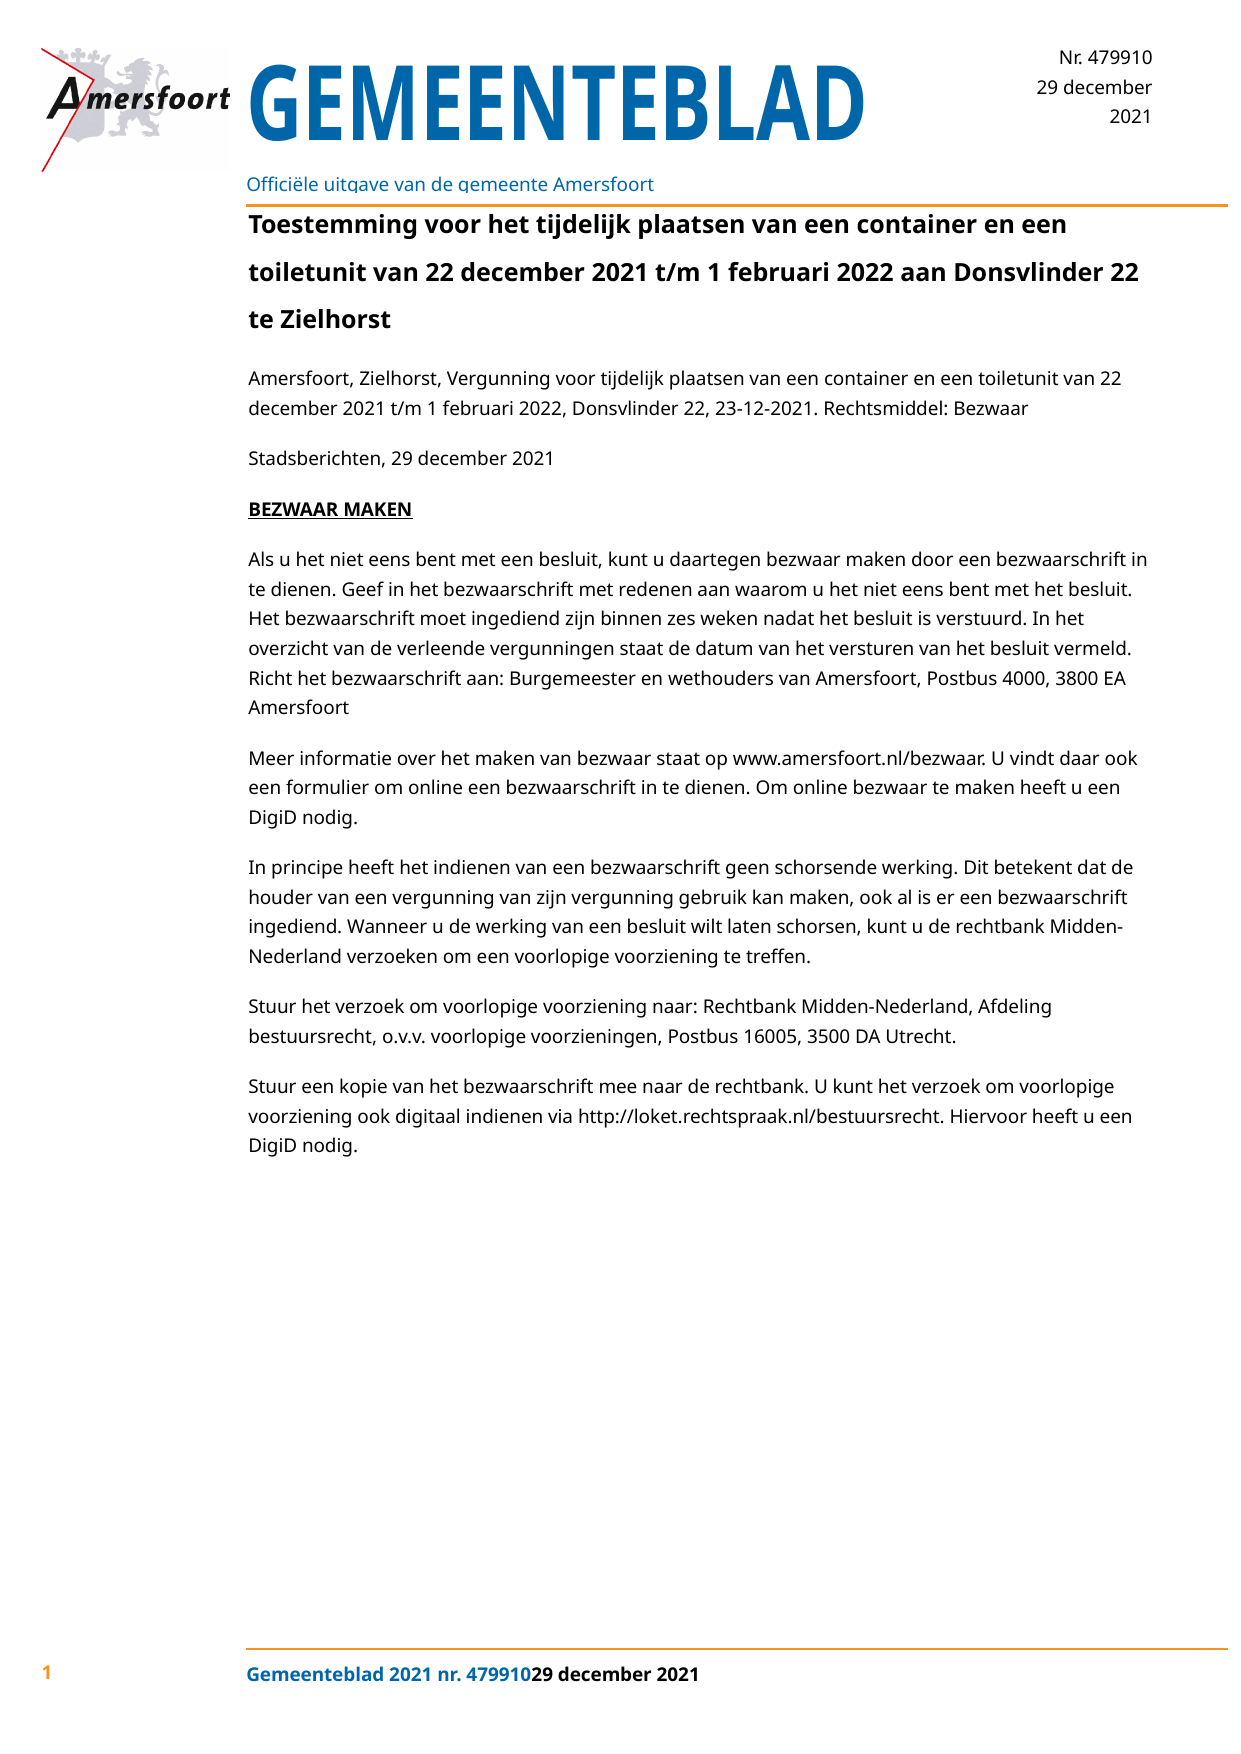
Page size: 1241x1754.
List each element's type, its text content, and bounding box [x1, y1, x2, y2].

text In principe heeft het indienen van een bezwaarschrift geen schorsende werking. Dit betekent dat de houder van een vergunning van zijn vergunning gebruik kan maken, ook al is er een bezwaarschrift ingediend. Wanneer u de werking van een besluit wilt laten schorsen, kunt u de rechtbank Midden-Nederland verzoeken om een voorlopige voorziening te treffen. [248, 854, 1152, 969]
text Amersfoort, Zielhorst, Vergunning voor tijdelijk plaatsen van een container en een toiletunit van 22 december 2021 t/m 1 februari 2022, Donsvlinder 22, 23-12-2021. Rechtsmiddel: Bezwaar [248, 366, 1152, 421]
text Als u het niet eens bent met een besluit, kunt u daartegen bezwaar maken door een bezwaarschrift in te dienen. Geef in het bezwaarschrift met redenen aan waarom u het niet eens bent met het besluit. Het bezwaarschrift moet ingediend zijn binnen zes weken nadat het besluit is verstuurd. In het overzicht van de verleende vergunningen staat de datum van het versturen van het besluit vermeld. Richt het bezwaarschrift aan: Burgemeester en wethouders van Amersfoort, Postbus 4000, 3800 EA Amersfoort [248, 546, 1152, 720]
text Stuur een kopie van het bezwaarschrift mee naar de rechtbank. U kunt het verzoek om voorlopige voorziening ook digitaal indienen via http://loket.rechtspraak.nl/bestuursrecht. Hiervoor heeft u een DigiD nodig. [248, 1073, 1152, 1158]
text Meer informatie over het maken van bezwaar staat op www.amersfoort.nl/bezwaar. U vindt daar ook een formulier om online een bezwaarschrift in te dienen. Om online bezwaar te maken heeft u een DigiD nodig. [248, 745, 1152, 829]
text Stuur het verzoek om voorlopige voorziening naar: Rechtbank Midden-Nederland, Afdeling bestuursrecht, o.v.v. voorlopige voorzieningen, Postbus 16005, 3500 DA Utrecht. [248, 993, 1152, 1049]
text BEZWAAR MAKEN [248, 496, 1152, 522]
text Stadsberichten, 29 december 2021 [248, 446, 1152, 471]
picture [41, 47, 231, 172]
text Toestemming voor het tijdelijk plaatsen van een container en een toiletunit van 22 december 2021 t/m 1 februari 2022 aan Donsvlinder 22 te Zielhorst [248, 207, 1152, 336]
